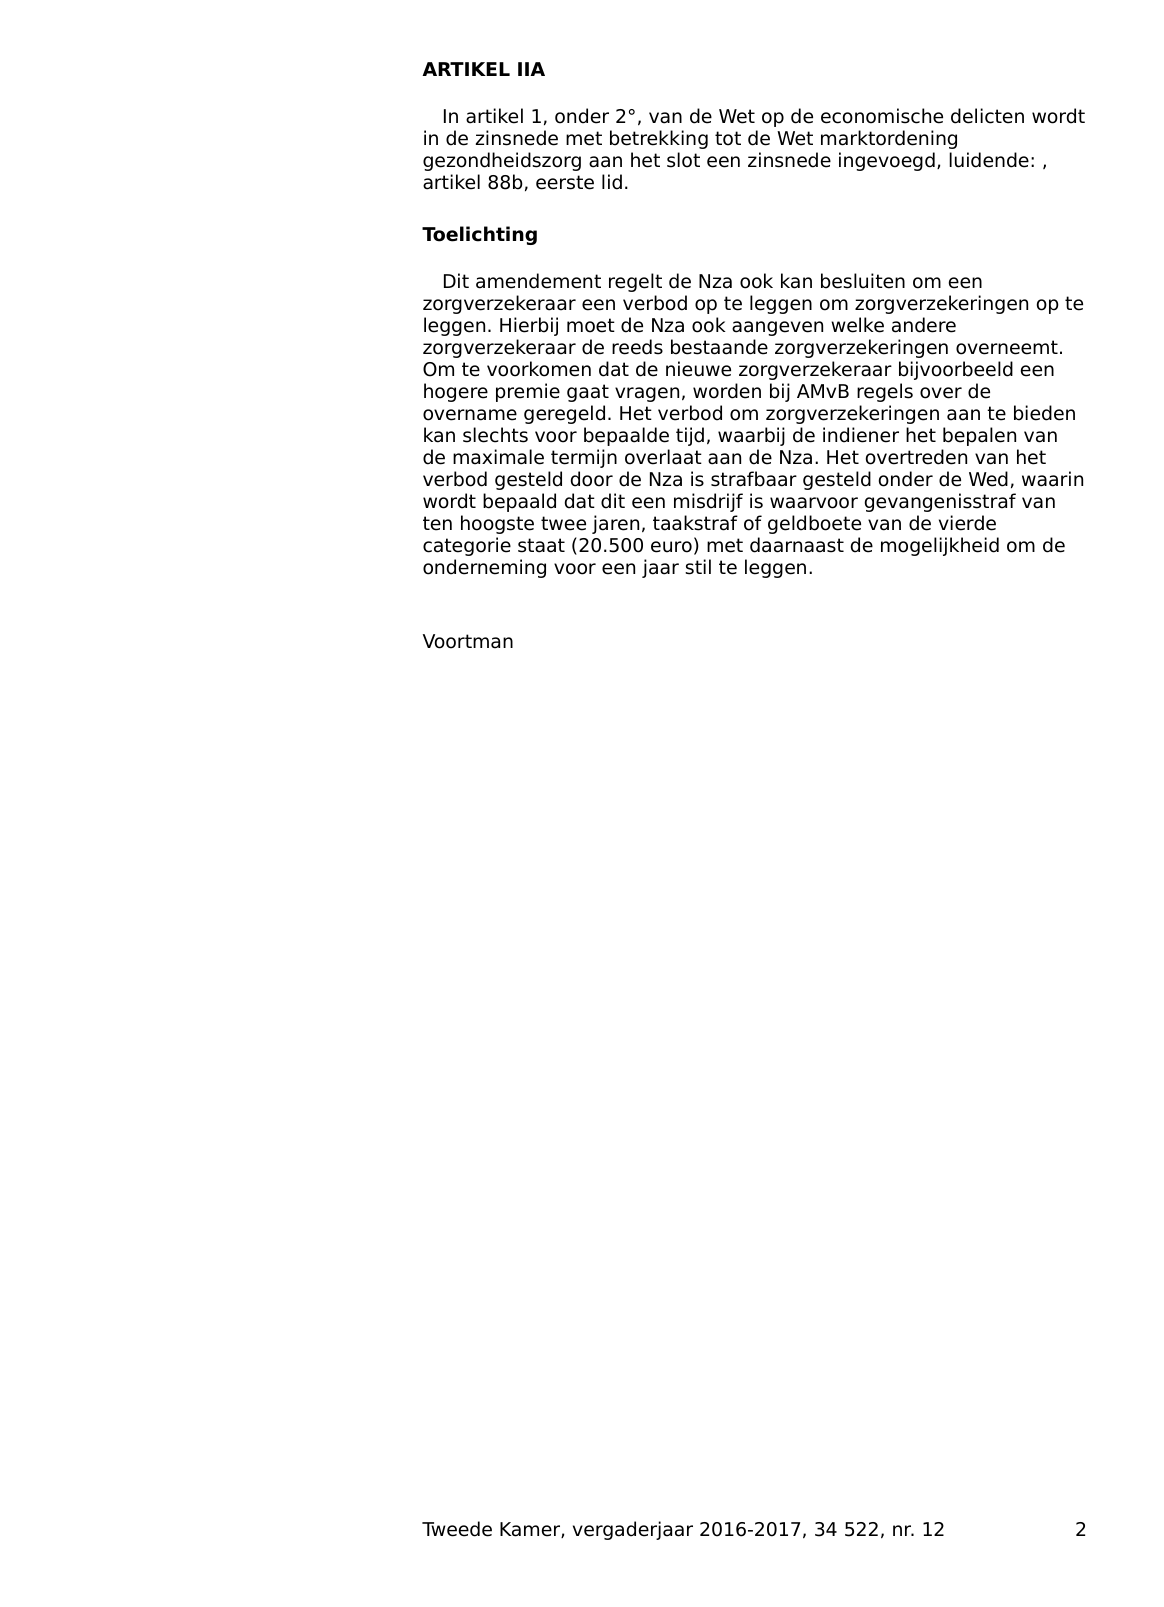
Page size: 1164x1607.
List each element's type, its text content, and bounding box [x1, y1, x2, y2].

text Dit amendement regelt de Nza ook kan besluiten om een zorgverzekeraar een verbod op te leggen om zorgverzekeringen op te leggen. Hierbij moet de Nza ook aangeven welke andere zorgverzekeraar de reeds bestaande zorgverzekeringen overneemt. Om te voorkomen dat de nieuwe zorgverzekeraar bijvoorbeeld een hogere premie gaat vragen, worden bij AMvB regels over de overname geregeld. Het verbod om zorgverzekeringen aan te bieden kan slechts voor bepaalde tijd, waarbij de indiener het bepalen van de maximale termijn overlaat aan de Nza. Het overtreden van het verbod gesteld door de Nza is strafbaar gesteld onder de Wed, waarin wordt bepaald dat dit een misdrijf is waarvoor gevangenisstraf van ten hoogste twee jaren, taakstraf of geldboete van de vierde categorie staat (20.500 euro) met daarnaast de mogelijkheid om de onderneming voor een jaar stil te leggen. [422, 271, 1087, 579]
text Voortman [422, 609, 1087, 653]
subtitle ARTIKEL IIA [422, 59, 1087, 81]
subtitle Toelichting [422, 224, 1087, 246]
text In artikel 1, onder 2°, van de Wet op de economische delicten wordt in de zinsnede met betrekking tot de Wet marktordening gezondheidszorg aan het slot een zinsnede ingevoegd, luidende: , artikel 88b, eerste lid. [422, 106, 1087, 194]
